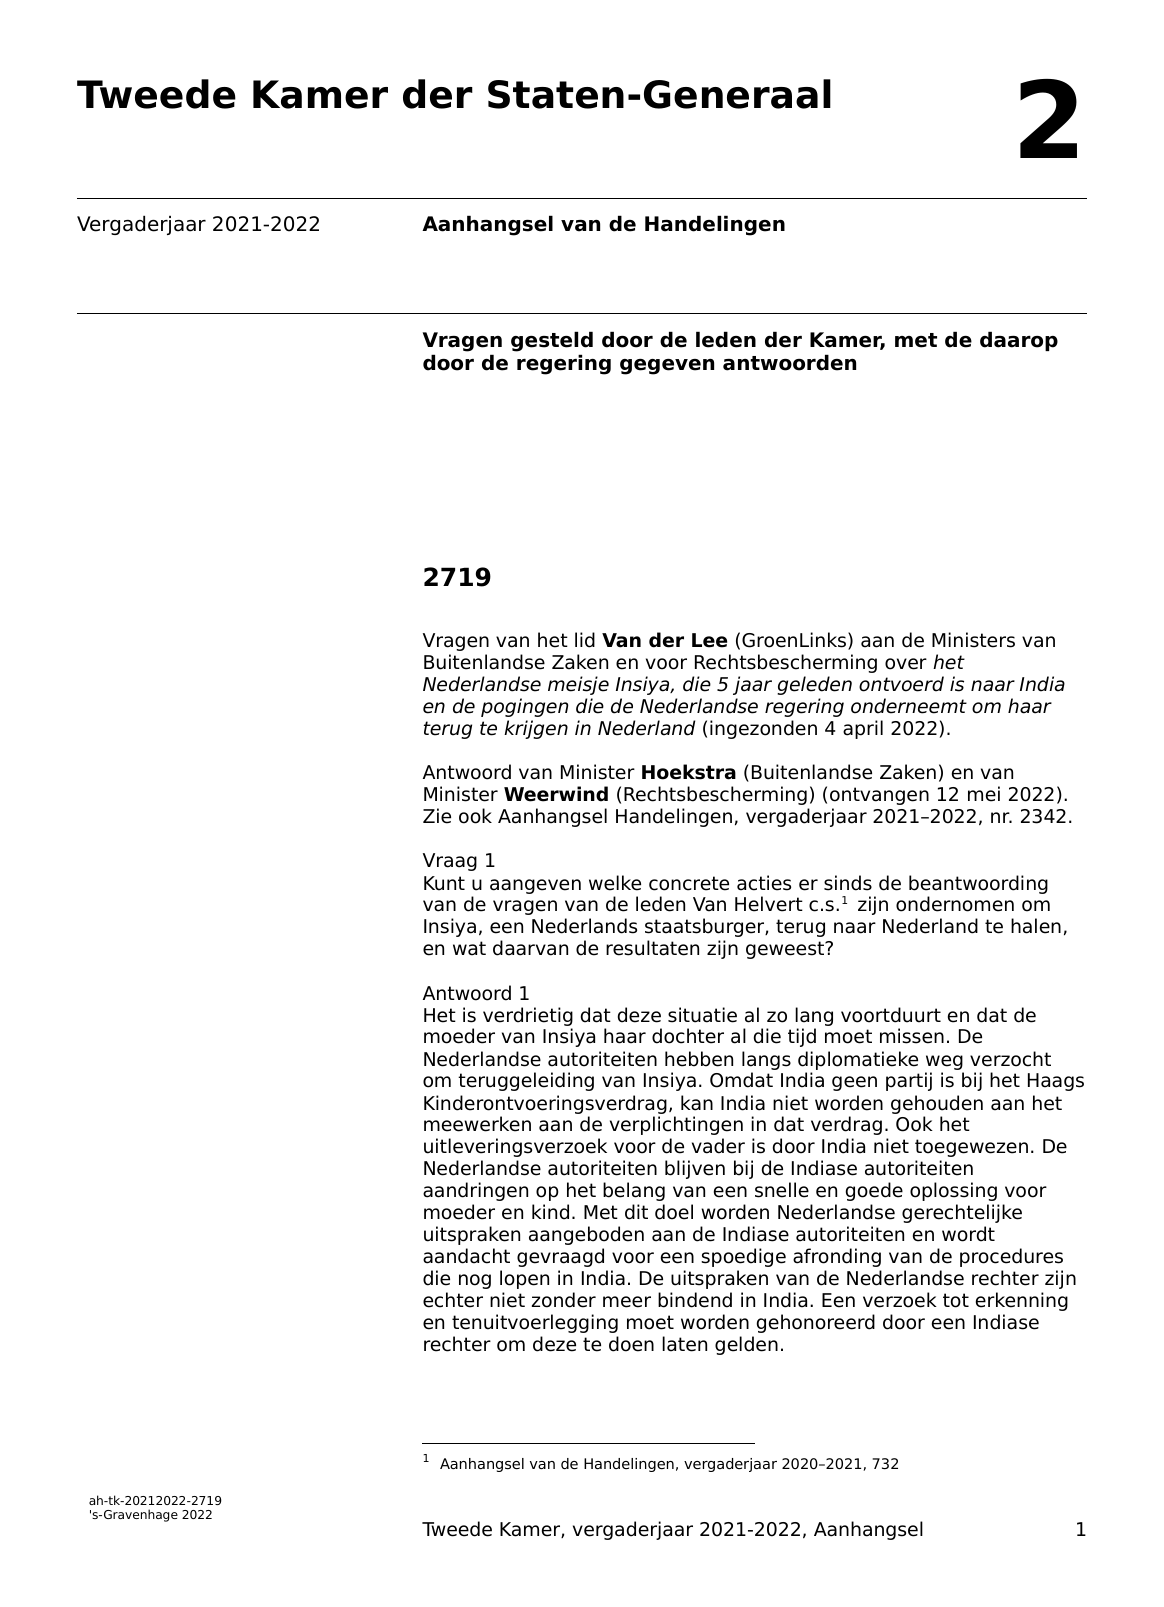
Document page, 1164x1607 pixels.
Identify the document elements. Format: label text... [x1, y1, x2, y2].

text 's-Gravenhage 2022 [88, 1508, 323, 1522]
table_cell Vergaderjaar 2021-2022 [77, 199, 422, 313]
text Vraag 1 [422, 850, 1087, 872]
text Antwoord 1 [422, 982, 1087, 1004]
table_cell Aanhangsel van de Handelingen [422, 199, 1087, 313]
table_cell Vragen gesteld door de leden der Kamer, met de daarop door de regering gegeven antwoorden [422, 314, 1087, 375]
text Vragen van het lid Van der Lee (GroenLinks) aan de Ministers van Buitenlandse Zaken en voor Rechtsbescherming over het Nederlandse meisje Insiya, die 5 jaar geleden ontvoerd is naar India en de pogingen die de Nederlandse regering onderneemt om haar terug te krijgen in Nederland (ingezonden 4 april 2022). [422, 630, 1087, 740]
text Het is verdrietig dat deze situatie al zo lang voortduurt en dat de moeder van Insiya haar dochter al die tijd moet missen. De Nederlandse autoriteiten hebben langs diplomatieke weg verzocht om teruggeleiding van Insiya. Omdat India geen partij is bij het Haags Kinderontvoeringsverdrag, kan India niet worden gehouden aan het meewerken aan de verplichtingen in dat verdrag. Ook het uitleveringsverzoek voor de vader is door India niet toegewezen. De Nederlandse autoriteiten blijven bij de Indiase autoriteiten aandringen op het belang van een snelle en goede oplossing voor moeder en kind. Met dit doel worden Nederlandse gerechtelijke uitspraken aangeboden aan de Indiase autoriteiten en wordt aandacht gevraagd voor een spoedige afronding van de procedures die nog lopen in India. De uitspraken van de Nederlandse rechter zijn echter niet zonder meer bindend in India. Een verzoek tot erkenning en tenuitvoerlegging moet worden gehonoreerd door een Indiase rechter om deze te doen laten gelden. [422, 1004, 1087, 1356]
table_header 2 [886, 59, 1087, 198]
text Kunt u aangeven welke concrete acties er sinds de beantwoording van de vragen van de leden Van Helvert c.s. zijn ondernomen om Insiya, een Nederlands staatsburger, terug naar Nederland te halen, en wat daarvan de resultaten zijn geweest? [422, 872, 1087, 960]
text Antwoord van Minister Hoekstra (Buitenlandse Zaken) en van Minister Weerwind (Rechtsbescherming) (ontvangen 12 mei 2022). Zie ook Aanhangsel Handelingen, vergaderjaar 2021–2022, nr. 2342. [422, 762, 1087, 828]
text ah-tk-20212022-2719 [88, 1494, 323, 1508]
text 2719 [422, 563, 1087, 592]
table_header Tweede Kamer der Staten-Generaal [77, 59, 886, 198]
table_cell [77, 314, 422, 375]
text Aanhangsel van de Handelingen, vergaderjaar 2020–2021, 732 [422, 1452, 1087, 1474]
